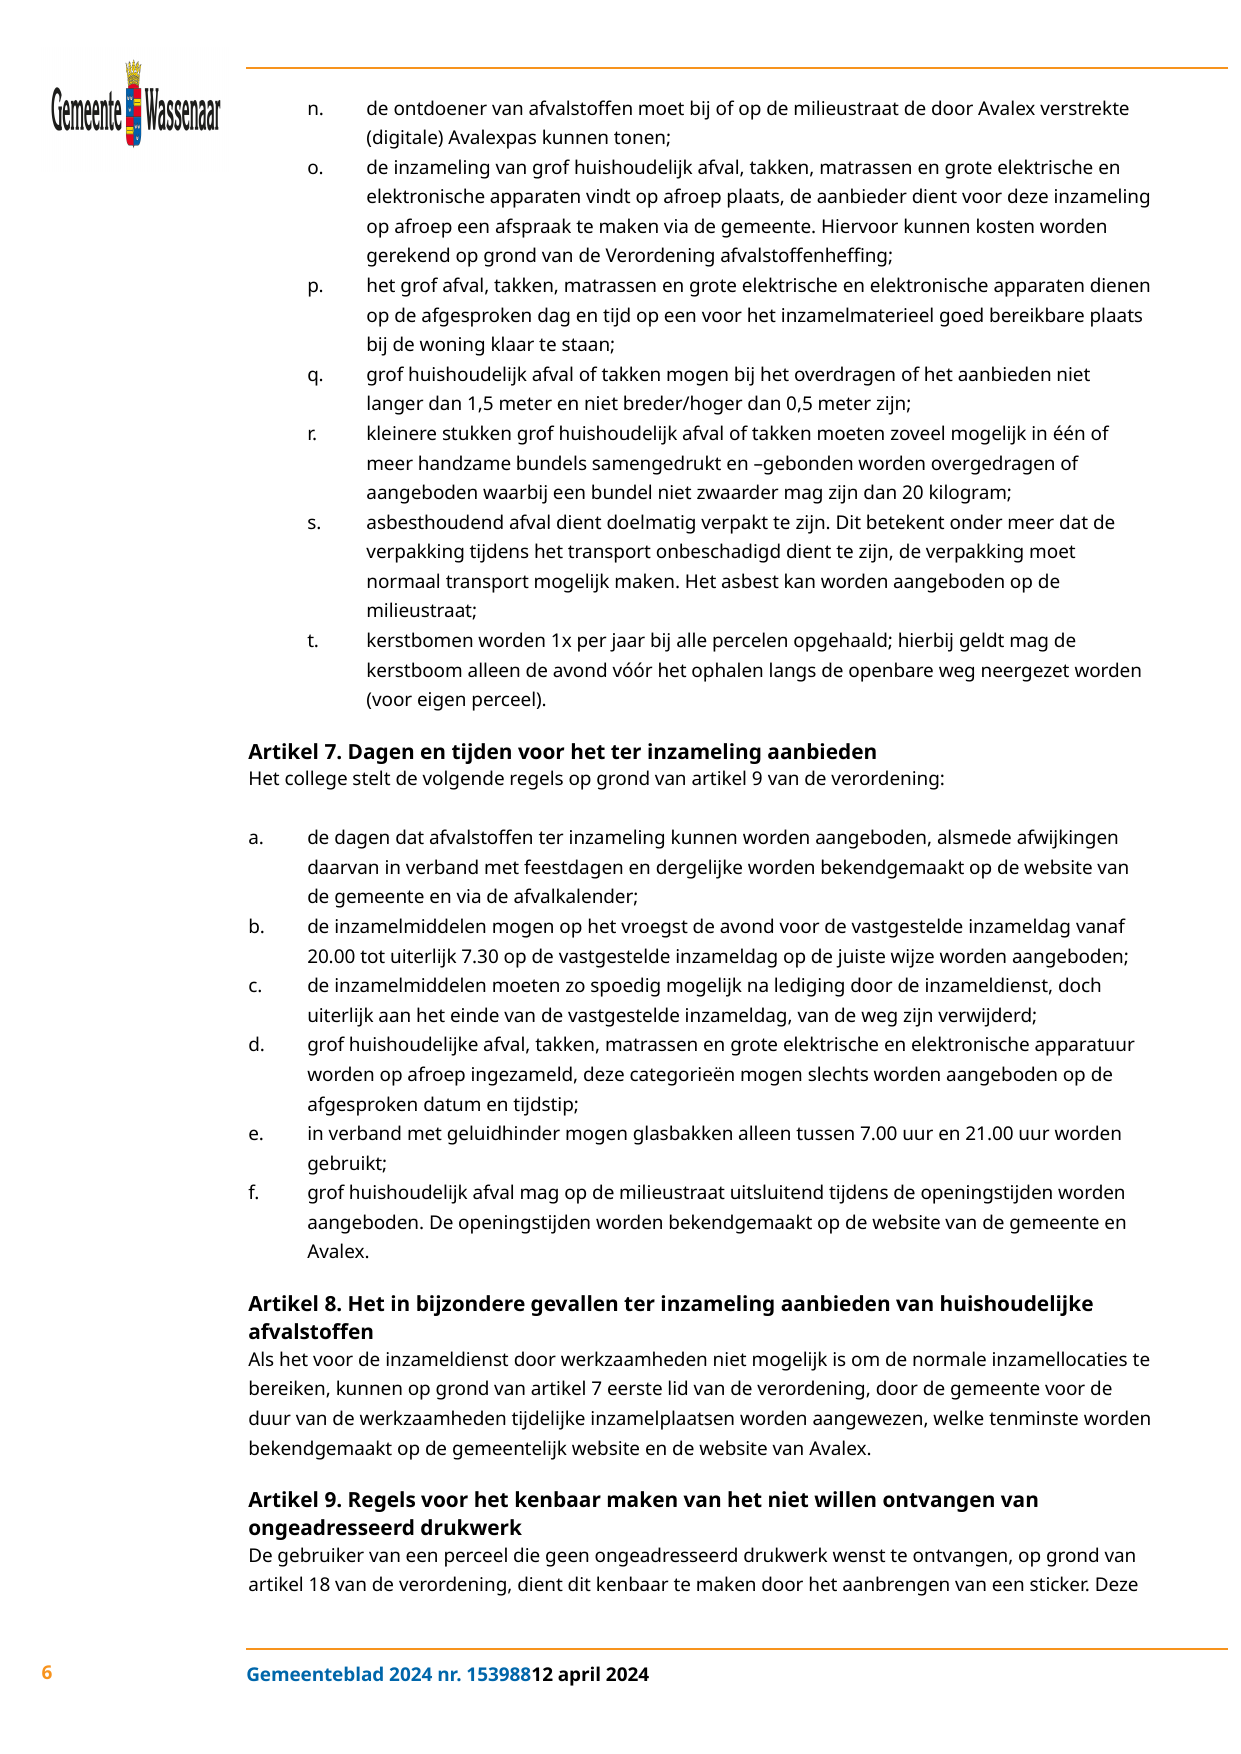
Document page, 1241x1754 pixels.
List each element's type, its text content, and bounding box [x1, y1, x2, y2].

text Het college stelt de volgende regels op grond van artikel 9 van de verordening: [248, 765, 1152, 791]
list de inzamelmiddelen moeten zo spoedig mogelijk na lediging door de inzameldienst, doch uiterlijk aan het einde van de vastgestelde inzameldag, van de weg zijn verwijderd; [248, 972, 1152, 1028]
list de dagen dat afvalstoffen ter inzameling kunnen worden aangeboden, alsmede afwijkingen daarvan in verband met feestdagen en dergelijke worden bekendgemaakt op de website van de gemeente en via de afvalkalender; [248, 824, 1152, 909]
list kleinere stukken grof huishoudelijk afval of takken moeten zoveel mogelijk in één of meer handzame bundels samengedrukt en –gebonden worden overgedragen of aangeboden waarbij een bundel niet zwaarder mag zijn dan 20 kilogram; [307, 420, 1152, 505]
picture [41, 47, 231, 172]
text De gebruiker van een perceel die geen ongeadresseerd drukwerk wenst te ontvangen, op grond van artikel 18 van de verordening, dient dit kenbaar te maken door het aanbrengen van een sticker. Deze [248, 1542, 1152, 1597]
list grof huishoudelijk afval of takken mogen bij het overdragen of het aanbieden niet langer dan 1,5 meter en niet breder/hoger dan 0,5 meter zijn; [307, 361, 1152, 416]
list de ontdoener van afvalstoffen moet bij of op de milieustraat de door Avalex verstrekte (digitale) Avalexpas kunnen tonen; [307, 95, 1152, 150]
list asbesthoudend afval dient doelmatig verpakt te zijn. Dit betekent onder meer dat de verpakking tijdens het transport onbeschadigd dient te zijn, de verpakking moet normaal transport mogelijk maken. Het asbest kan worden aangeboden op de milieustraat; [307, 509, 1152, 623]
list grof huishoudelijk afval mag op de milieustraat uitsluitend tijdens de openingstijden worden aangeboden. De openingstijden worden bekendgemaakt op de website van de gemeente en Avalex. [248, 1179, 1152, 1264]
text Als het voor de inzameldienst door werkzaamheden niet mogelijk is om de normale inzamellocaties te bereiken, kunnen op grond van artikel 7 eerste lid van de verordening, door de gemeente voor de duur van de werkzaamheden tijdelijke inzamelplaatsen worden aangewezen, welke tenminste worden bekendgemaakt op de gemeentelijk website en de website van Avalex. [248, 1346, 1152, 1460]
list kerstbomen worden 1x per jaar bij alle percelen opgehaald; hierbij geldt mag de kerstboom alleen de avond vóór het ophalen langs de openbare weg neergezet worden (voor eigen perceel). [307, 627, 1152, 712]
text Artikel 8. Het in bijzondere gevallen ter inzameling aanbieden van huishoudelijke afvalstoffen [248, 1289, 1152, 1346]
text Artikel 9. Regels voor het kenbaar maken van het niet willen ontvangen van ongeadresseerd drukwerk [248, 1485, 1152, 1542]
list in verband met geluidhinder mogen glasbakken alleen tussen 7.00 uur en 21.00 uur worden gebruikt; [248, 1120, 1152, 1176]
text Artikel 7. Dagen en tijden voor het ter inzameling aanbieden [248, 737, 1152, 765]
list de inzamelmiddelen mogen op het vroegst de avond voor de vastgestelde inzameldag vanaf 20.00 tot uiterlijk 7.30 op de vastgestelde inzameldag op de juiste wijze worden aangeboden; [248, 913, 1152, 968]
list de inzameling van grof huishoudelijk afval, takken, matrassen en grote elektrische en elektronische apparaten vindt op afroep plaats, de aanbieder dient voor deze inzameling op afroep een afspraak te maken via de gemeente. Hiervoor kunnen kosten worden gerekend op grond van de Verordening afvalstoffenheffing; [307, 154, 1152, 268]
list het grof afval, takken, matrassen en grote elektrische en elektronische apparaten dienen op de afgesproken dag en tijd op een voor het inzamelmaterieel goed bereikbare plaats bij de woning klaar te staan; [307, 272, 1152, 357]
list grof huishoudelijke afval, takken, matrassen en grote elektrische en elektronische apparatuur worden op afroep ingezameld, deze categorieën mogen slechts worden aangeboden op de afgesproken datum en tijdstip; [248, 1032, 1152, 1116]
